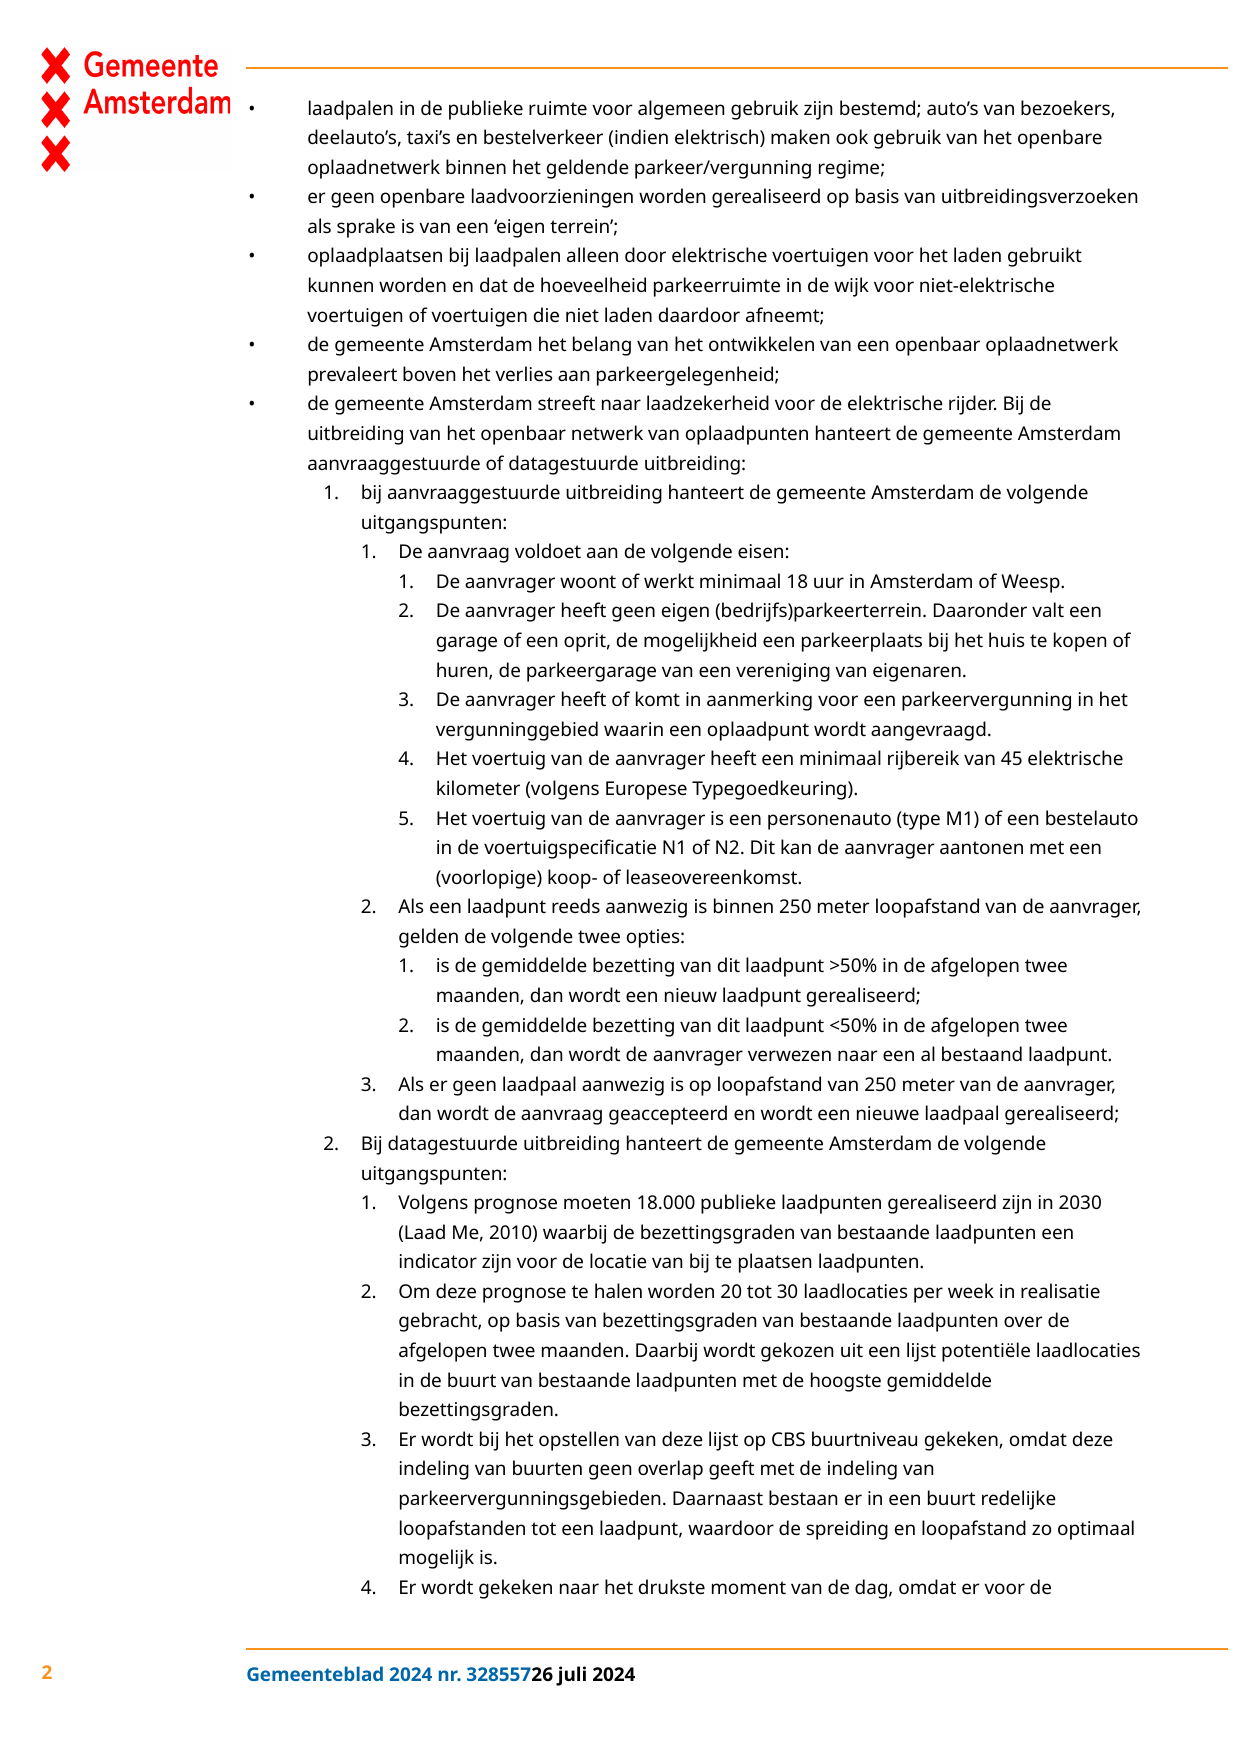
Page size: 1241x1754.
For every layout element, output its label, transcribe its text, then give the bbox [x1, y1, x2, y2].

list De aanvraag voldoet aan de volgende eisen: [361, 538, 1152, 564]
list Volgens prognose moeten 18.000 publieke laadpunten gerealiseerd zijn in 2030 (Laad Me, 2010) waarbij de bezettingsgraden van bestaande laadpunten een indicator zijn voor de locatie van bij te plaatsen laadpunten. [361, 1189, 1152, 1274]
list De aanvrager woont of werkt minimaal 18 uur in Amsterdam of Weesp. [398, 568, 1152, 594]
list de gemeente Amsterdam het belang van het ontwikkelen van een openbaar oplaadnetwerk prevaleert boven het verlies aan parkeergelegenheid; [248, 331, 1152, 387]
list De aanvrager heeft geen eigen (bedrijfs)parkeerterrein. Daaronder valt een garage of een oprit, de mogelijkheid een parkeerplaats bij het huis te kopen of huren, de parkeergarage van een vereniging van eigenaren. [398, 598, 1152, 683]
list bij aanvraaggestuurde uitbreiding hanteert de gemeente Amsterdam de volgende uitgangspunten: [323, 479, 1152, 535]
list Het voertuig van de aanvrager is een personenauto (type M1) of een bestelauto in de voertuigspecificatie N1 of N2. Dit kan de aanvrager aantonen met een (voorlopige) koop- of leaseovereenkomst. [398, 805, 1152, 890]
list laadpalen in de publieke ruimte voor algemeen gebruik zijn bestemd; auto’s van bezoekers, deelauto’s, taxi’s en bestelverkeer (indien elektrisch) maken ook gebruik van het openbare oplaadnetwerk binnen het geldende parkeer/vergunning regime; [248, 95, 1152, 180]
list er geen openbare laadvoorzieningen worden gerealiseerd op basis van uitbreidingsverzoeken als sprake is van een ‘eigen terrein’; [248, 183, 1152, 239]
list Bij datagestuurde uitbreiding hanteert de gemeente Amsterdam de volgende uitgangspunten: [323, 1130, 1152, 1186]
list is de gemiddelde bezetting van dit laadpunt <50% in de afgelopen twee maanden, dan wordt de aanvrager verwezen naar een al bestaand laadpunt. [398, 1012, 1152, 1067]
list de gemeente Amsterdam streeft naar laadzekerheid voor de elektrische rijder. Bij de uitbreiding van het openbaar netwerk van oplaadpunten hanteert de gemeente Amsterdam aanvraaggestuurde of datagestuurde uitbreiding: [248, 391, 1152, 476]
list is de gemiddelde bezetting van dit laadpunt >50% in de afgelopen twee maanden, dan wordt een nieuw laadpunt gerealiseerd; [398, 953, 1152, 1008]
picture [41, 47, 231, 172]
list oplaadplaatsen bij laadpalen alleen door elektrische voertuigen voor het laden gebruikt kunnen worden en dat de hoeveelheid parkeerruimte in de wijk voor niet-elektrische voertuigen of voertuigen die niet laden daardoor afneemt; [248, 243, 1152, 328]
list Om deze prognose te halen worden 20 tot 30 laadlocaties per week in realisatie gebracht, op basis van bezettingsgraden van bestaande laadpunten over de afgelopen twee maanden. Daarbij wordt gekozen uit een lijst potentiële laadlocaties in de buurt van bestaande laadpunten met de hoogste gemiddelde bezettingsgraden. [361, 1278, 1152, 1422]
list Er wordt bij het opstellen van deze lijst op CBS buurtniveau gekeken, omdat deze indeling van buurten geen overlap geeft met de indeling van parkeervergunningsgebieden. Daarnaast bestaan er in een buurt redelijke loopafstanden tot een laadpunt, waardoor de spreiding en loopafstand zo optimaal mogelijk is. [361, 1426, 1152, 1570]
list Als er geen laadpaal aanwezig is op loopafstand van 250 meter van de aanvrager, dan wordt de aanvraag geaccepteerd en wordt een nieuwe laadpaal gerealiseerd; [361, 1071, 1152, 1126]
list Er wordt gekeken naar het drukste moment van de dag, omdat er voor de [361, 1574, 1152, 1600]
list Als een laadpunt reeds aanwezig is binnen 250 meter loopafstand van de aanvrager, gelden de volgende twee opties: [361, 893, 1152, 949]
list Het voertuig van de aanvrager heeft een minimaal rijbereik van 45 elektrische kilometer (volgens Europese Typegoedkeuring). [398, 746, 1152, 801]
list De aanvrager heeft of komt in aanmerking voor een parkeervergunning in het vergunninggebied waarin een oplaadpunt wordt aangevraagd. [398, 686, 1152, 742]
